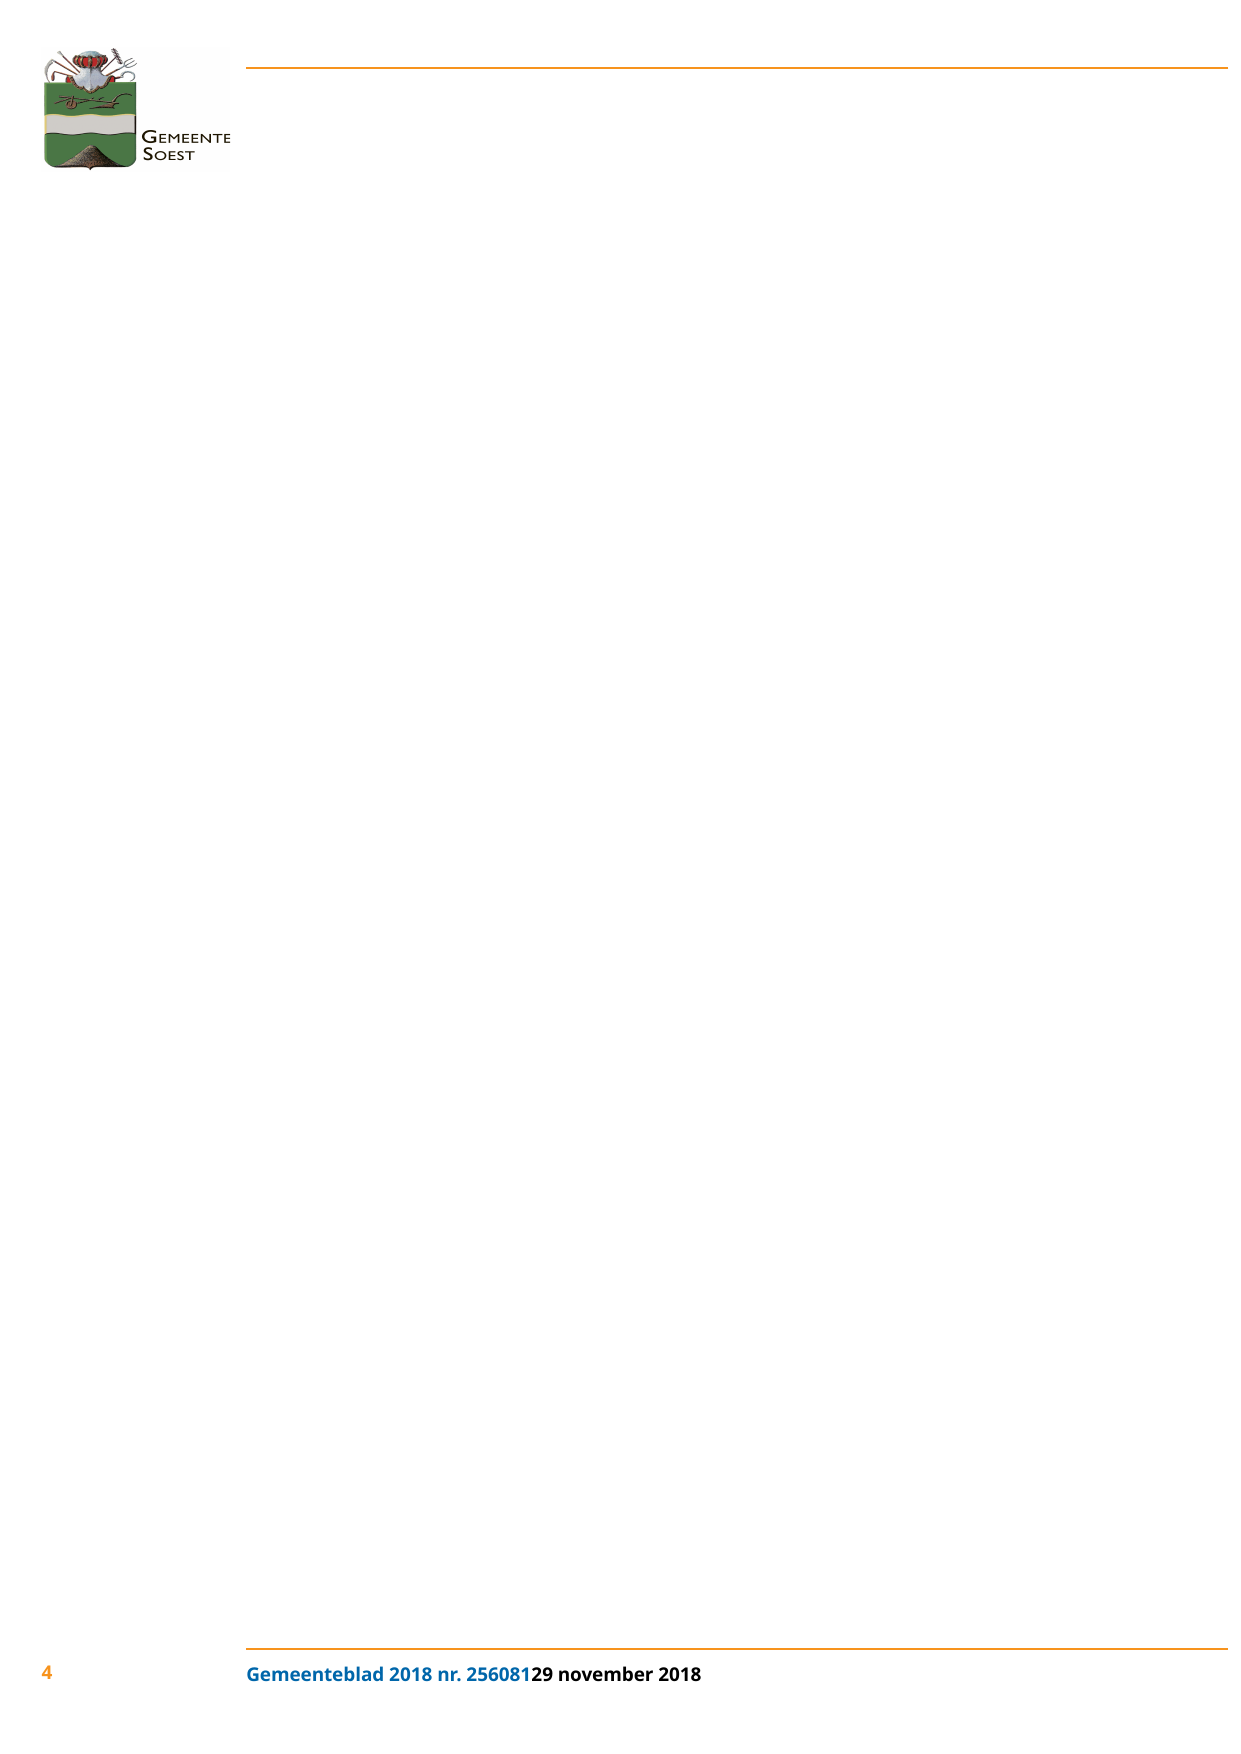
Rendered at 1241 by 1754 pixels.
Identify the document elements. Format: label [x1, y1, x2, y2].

picture [41, 47, 231, 172]
